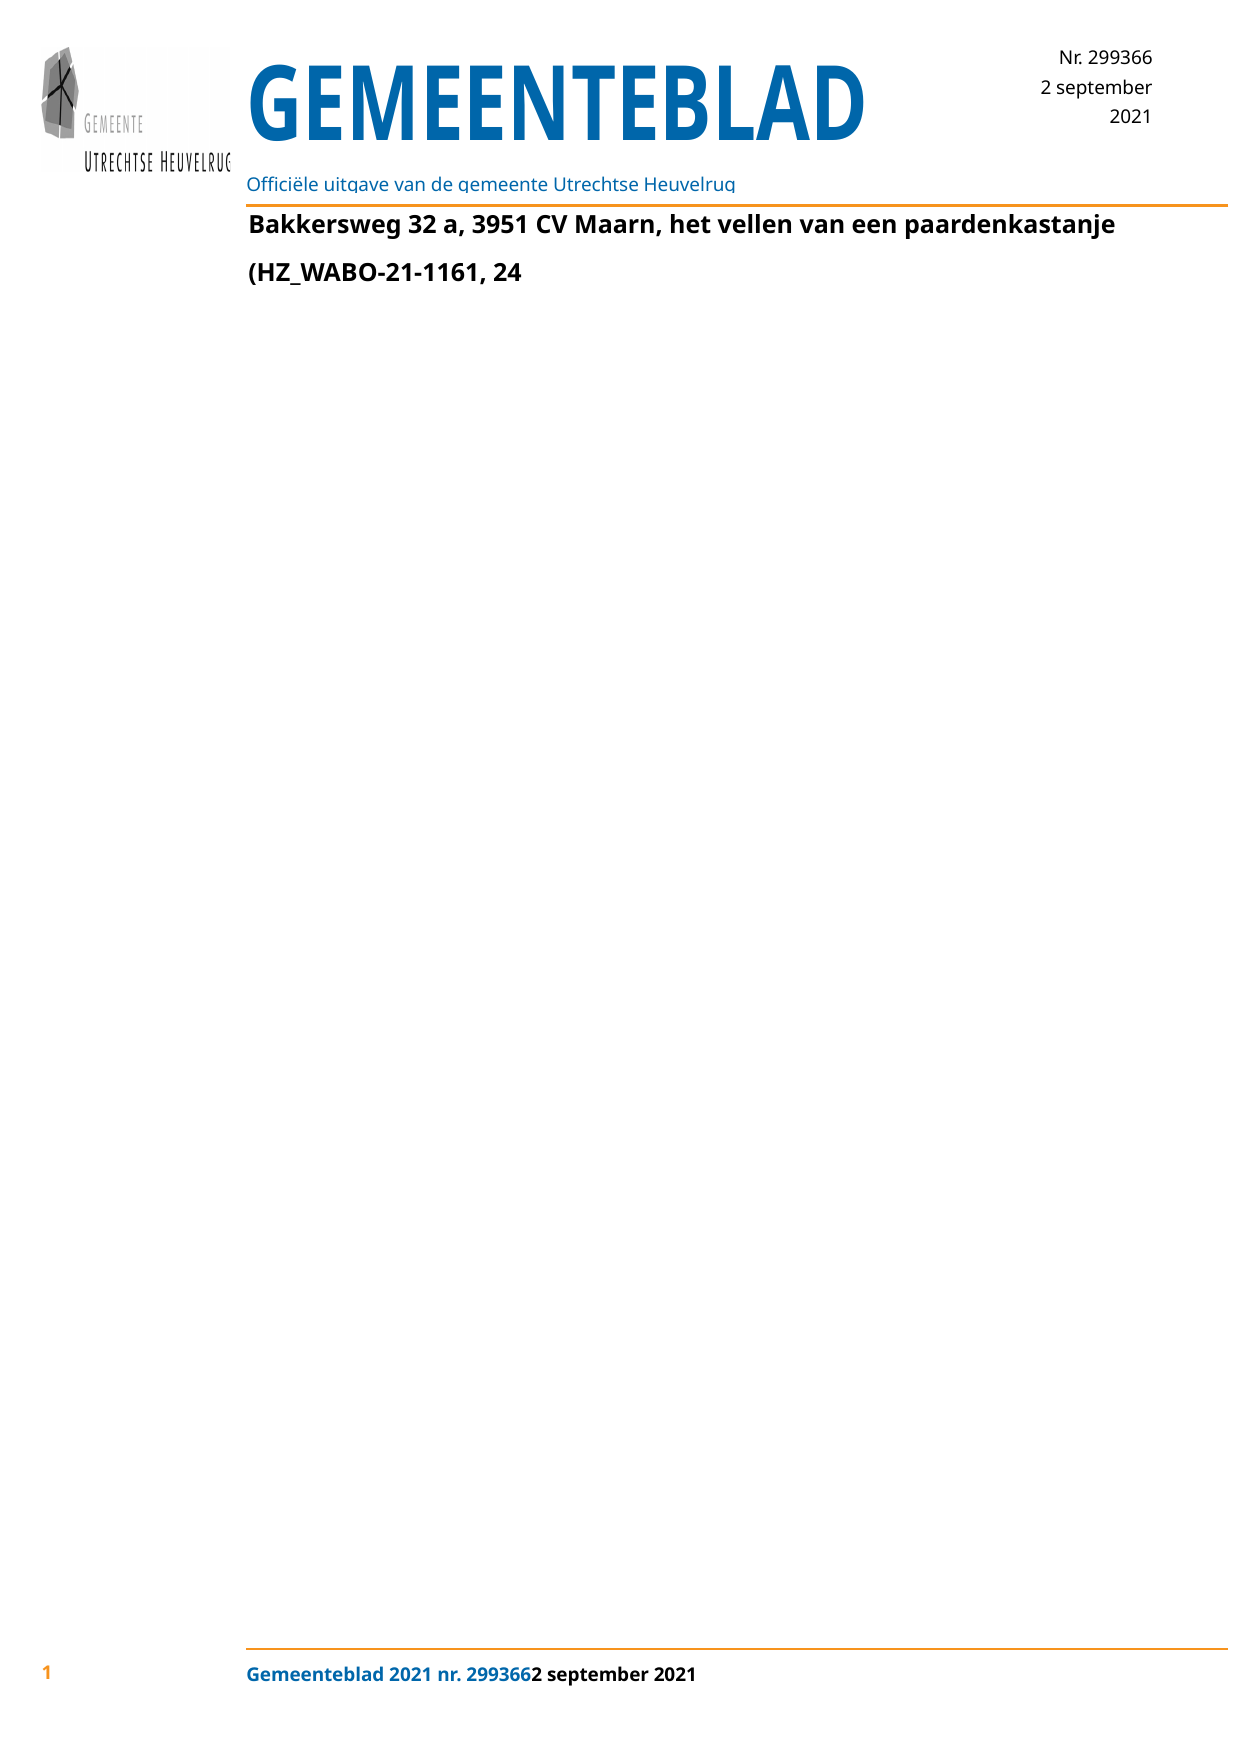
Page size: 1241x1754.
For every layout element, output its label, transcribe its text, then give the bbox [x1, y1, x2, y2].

picture [41, 47, 231, 172]
text Bakkersweg 32 a, 3951 CV Maarn, het vellen van een paardenkastanje (HZ_WABO-21-1161, 24 [248, 207, 1152, 288]
